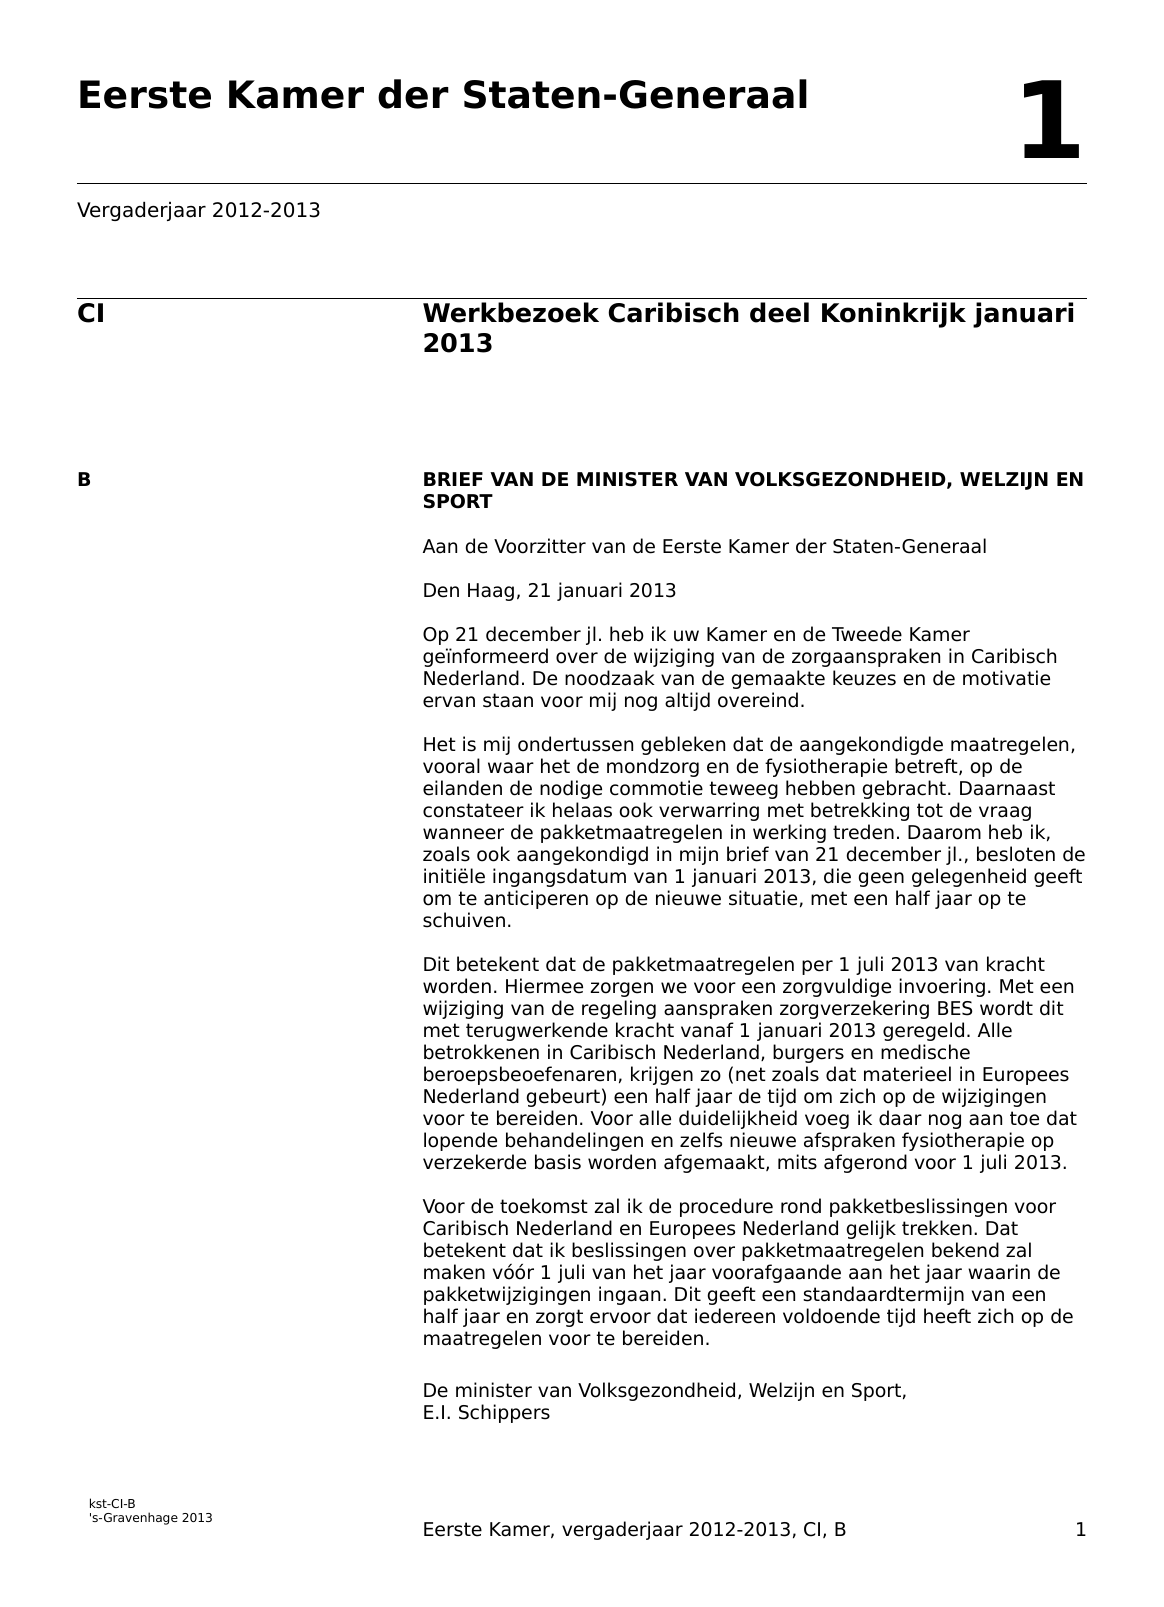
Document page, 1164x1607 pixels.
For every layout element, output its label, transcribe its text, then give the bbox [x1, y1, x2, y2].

subtitle B BRIEF VAN DE MINISTER VAN VOLKSGEZONDHEID, WELZIJN EN SPORT [77, 469, 1087, 513]
table_header 1 [886, 59, 1087, 183]
text Aan de Voorzitter van de Eerste Kamer der Staten-Generaal [422, 536, 1087, 557]
text Op 21 december jl. heb ik uw Kamer en de Tweede Kamer geïnformeerd over de wijziging van de zorgaanspraken in Caribisch Nederland. De noodzaak van de gemaakte keuzes en de motivatie ervan staan voor mij nog altijd overeind. [422, 624, 1087, 712]
text De minister van Volksgezondheid, Welzijn en Sport, E.I. Schippers [422, 1380, 1087, 1424]
text 's-Gravenhage 2013 [88, 1511, 323, 1525]
table_header Eerste Kamer der Staten-Generaal [77, 59, 886, 183]
text kst-CI-B [88, 1497, 323, 1511]
table_cell Vergaderjaar 2012-2013 [77, 184, 1087, 298]
text Den Haag, 21 januari 2013 [422, 580, 1087, 602]
text Dit betekent dat de pakketmaatregelen per 1 juli 2013 van kracht worden. Hiermee zorgen we voor een zorgvuldige invoering. Met een wijziging van de regeling aanspraken zorgverzekering BES wordt dit met terugwerkende kracht vanaf 1 januari 2013 geregeld. Alle betrokkenen in Caribisch Nederland, burgers en medische beroepsbeoefenaren, krijgen zo (net zoals dat materieel in Europees Nederland gebeurt) een half jaar de tijd om zich op de wijzigingen voor te bereiden. Voor alle duidelijkheid voeg ik daar nog aan toe dat lopende behandelingen en zelfs nieuwe afspraken fysiotherapie op verzekerde basis worden afgemaakt, mits afgerond voor 1 juli 2013. [422, 954, 1087, 1174]
subtitle CI Werkbezoek Caribisch deel Koninkrijk januari 2013 [77, 299, 1087, 358]
text Het is mij ondertussen gebleken dat de aangekondigde maatregelen, vooral waar het de mondzorg en de fysiotherapie betreft, op de eilanden de nodige commotie teweeg hebben gebracht. Daarnaast constateer ik helaas ook verwarring met betrekking tot de vraag wanneer de pakketmaatregelen in werking treden. Daarom heb ik, zoals ook aangekondigd in mijn brief van 21 december jl., besloten de initiële ingangsdatum van 1 januari 2013, die geen gelegenheid geeft om te anticiperen op de nieuwe situatie, met een half jaar op te schuiven. [422, 734, 1087, 932]
text Voor de toekomst zal ik de procedure rond pakketbeslissingen voor Caribisch Nederland en Europees Nederland gelijk trekken. Dat betekent dat ik beslissingen over pakketmaatregelen bekend zal maken vóór 1 juli van het jaar voorafgaande aan het jaar waarin de pakketwijzigingen ingaan. Dit geeft een standaardtermijn van een half jaar en zorgt ervoor dat iedereen voldoende tijd heeft zich op de maatregelen voor te bereiden. [422, 1196, 1087, 1350]
